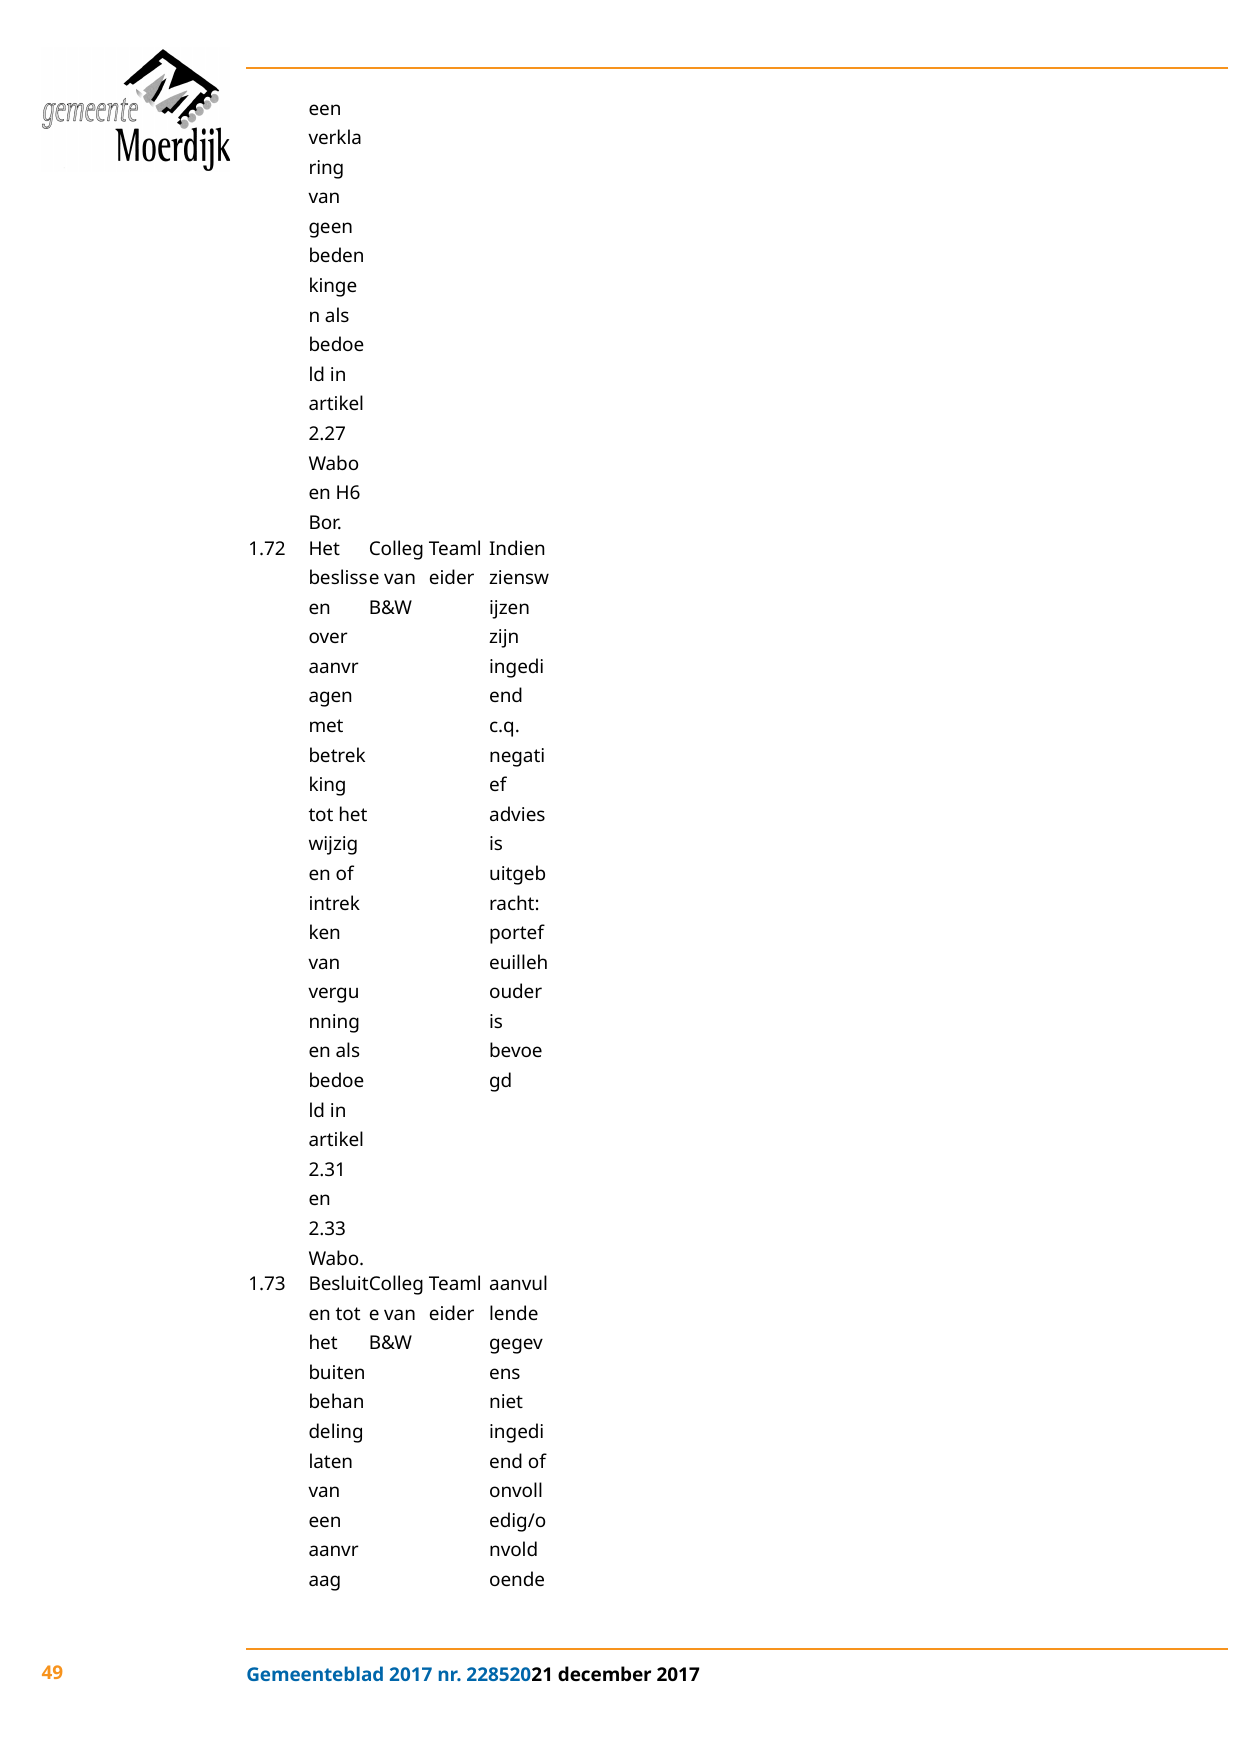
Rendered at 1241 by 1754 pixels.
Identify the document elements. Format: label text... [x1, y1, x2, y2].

table_cell 1.73 [248, 1270, 308, 1592]
table_cell [549, 535, 609, 1270]
table_cell [248, 95, 308, 535]
table_cell [369, 95, 429, 535]
table_cell 1.72 [248, 535, 308, 1270]
table_cell [489, 95, 549, 535]
table_cell [549, 1270, 609, 1592]
picture [41, 47, 231, 172]
table_cell aanvullende gegevens niet ingediend of onvolledig/onvoldoende [489, 1270, 549, 1592]
table_cell Besluiten tot het buiten behandeling laten van een aanvraag [308, 1270, 368, 1592]
table_cell Indien zienswijzen zijn ingediend c.q. negatief advies is uitgebracht: portefeuillehouder is bevoegd [489, 535, 549, 1270]
table_cell Teamleider [429, 535, 489, 1270]
table_cell College van B&W [369, 535, 429, 1270]
table_cell een verklaring van geen bedenkingen als bedoeld in artikel 2.27 Wabo en H6 Bor. [308, 95, 368, 535]
table_cell [549, 95, 609, 535]
table_cell Het beslissen over aanvragen met betrekking tot het wijzigen of intrekken van vergunningen als bedoeld in artikel 2.31 en 2.33 Wabo. [308, 535, 368, 1270]
table_cell Teamleider [429, 1270, 489, 1592]
table_cell [429, 95, 489, 535]
table_cell College van B&W [369, 1270, 429, 1592]
